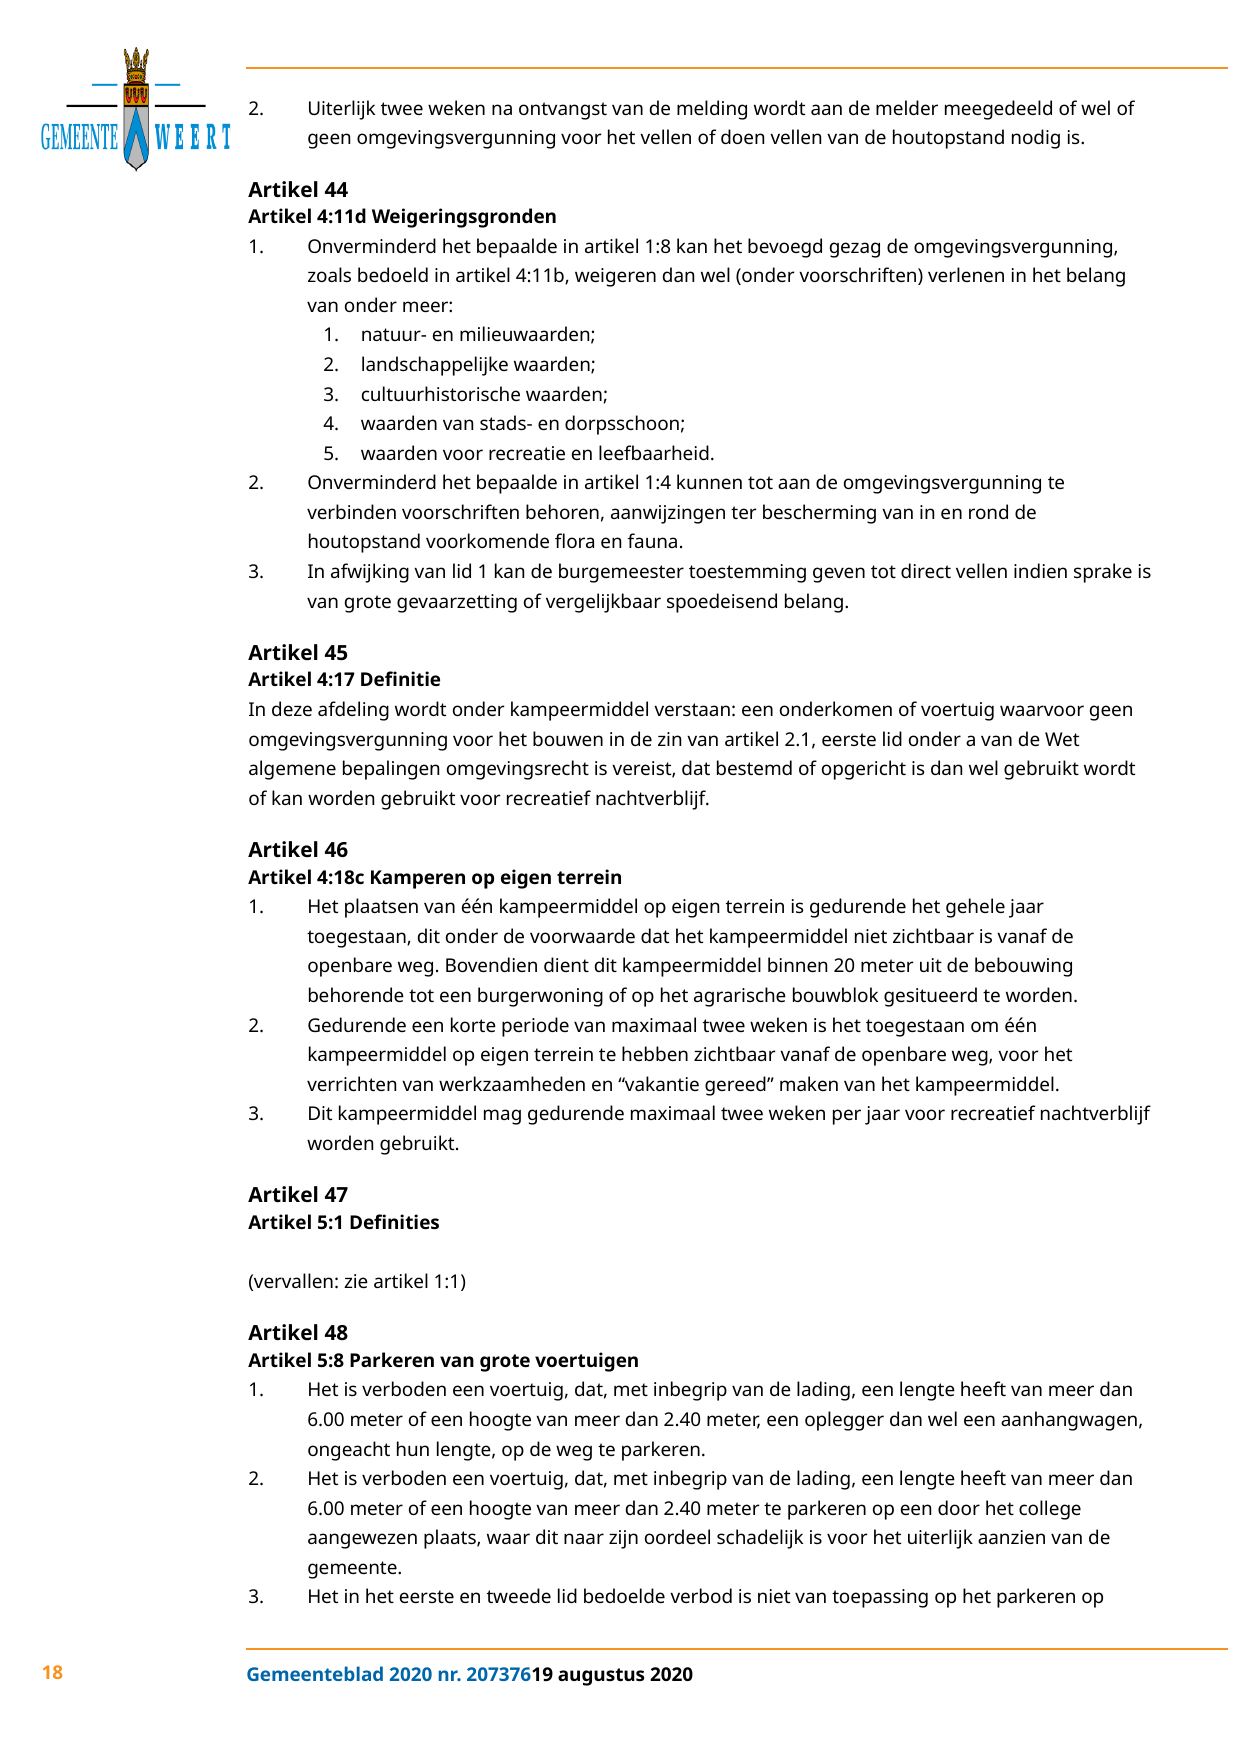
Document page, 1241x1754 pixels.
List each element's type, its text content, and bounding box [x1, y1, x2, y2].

text Artikel 48 [248, 1318, 1152, 1347]
text Artikel 4:11d Weigeringsgronden [248, 203, 1152, 229]
list waarden van stads- en dorpsschoon; [323, 410, 1152, 436]
list Gedurende een korte periode van maximaal twee weken is het toegestaan om één kampeermiddel op eigen terrein te hebben zichtbaar vanaf de openbare weg, voor het verrichten van werkzaamheden en “vakantie gereed” maken van het kampeermiddel. [248, 1012, 1152, 1097]
list Het plaatsen van één kampeermiddel op eigen terrein is gedurende het gehele jaar toegestaan, dit onder de voorwaarde dat het kampeermiddel niet zichtbaar is vanaf de openbare weg. Bovendien dient dit kampeermiddel binnen 20 meter uit de bebouwing behorende tot een burgerwoning of op het agrarische bouwblok gesitueerd te worden. [248, 893, 1152, 1008]
text Artikel 44 [248, 175, 1152, 203]
list Dit kampeermiddel mag gedurende maximaal twee weken per jaar voor recreatief nachtverblijf worden gebruikt. [248, 1101, 1152, 1156]
text Artikel 4:17 Definitie [248, 667, 1152, 692]
text Artikel 4:18c Kamperen op eigen terrein [248, 864, 1152, 889]
text Artikel 45 [248, 638, 1152, 667]
text Artikel 46 [248, 835, 1152, 864]
list Het is verboden een voertuig, dat, met inbegrip van de lading, een lengte heeft van meer dan 6.00 meter of een hoogte van meer dan 2.40 meter, een oplegger dan wel een aanhangwagen, ongeacht hun lengte, op de weg te parkeren. [248, 1377, 1152, 1461]
list Onverminderd het bepaalde in artikel 1:8 kan het bevoegd gezag de omgevingsvergunning, zoals bedoeld in artikel 4:11b, weigeren dan wel (onder voorschriften) verlenen in het belang van onder meer: [248, 233, 1152, 318]
list cultuurhistorische waarden; [323, 381, 1152, 406]
list natuur- en milieuwaarden; [323, 322, 1152, 347]
text Artikel 5:1 Definities [248, 1209, 1152, 1235]
text In deze afdeling wordt onder kampeermiddel verstaan: een onderkomen of voertuig waarvoor geen omgevingsvergunning voor het bouwen in de zin van artikel 2.1, eerste lid onder a van de Wet algemene bepalingen omgevingsrecht is vereist, dat bestemd of opgericht is dan wel gebruikt wordt of kan worden gebruikt voor recreatief nachtverblijf. [248, 696, 1152, 811]
picture [41, 47, 231, 172]
text Artikel 5:8 Parkeren van grote voertuigen [248, 1347, 1152, 1373]
text Artikel 47 [248, 1181, 1152, 1209]
list In afwijking van lid 1 kan de burgemeester toestemming geven tot direct vellen indien sprake is van grote gevaarzetting of vergelijkbaar spoedeisend belang. [248, 558, 1152, 613]
list Het in het eerste en tweede lid bedoelde verbod is niet van toepassing op het parkeren op [248, 1584, 1152, 1609]
text (vervallen: zie artikel 1:1) [248, 1268, 1152, 1294]
list Onverminderd het bepaalde in artikel 1:4 kunnen tot aan de omgevingsvergunning te verbinden voorschriften behoren, aanwijzingen ter bescherming van in en rond de houtopstand voorkomende flora en fauna. [248, 469, 1152, 554]
list Het is verboden een voertuig, dat, met inbegrip van de lading, een lengte heeft van meer dan 6.00 meter of een hoogte van meer dan 2.40 meter te parkeren op een door het college aangewezen plaats, waar dit naar zijn oordeel schadelijk is voor het uiterlijk aanzien van de gemeente. [248, 1465, 1152, 1580]
list Uiterlijk twee weken na ontvangst van de melding wordt aan de melder meegedeeld of wel of geen omgevingsvergunning voor het vellen of doen vellen van de houtopstand nodig is. [248, 95, 1152, 150]
list landschappelijke waarden; [323, 351, 1152, 377]
list waarden voor recreatie en leefbaarheid. [323, 440, 1152, 466]
